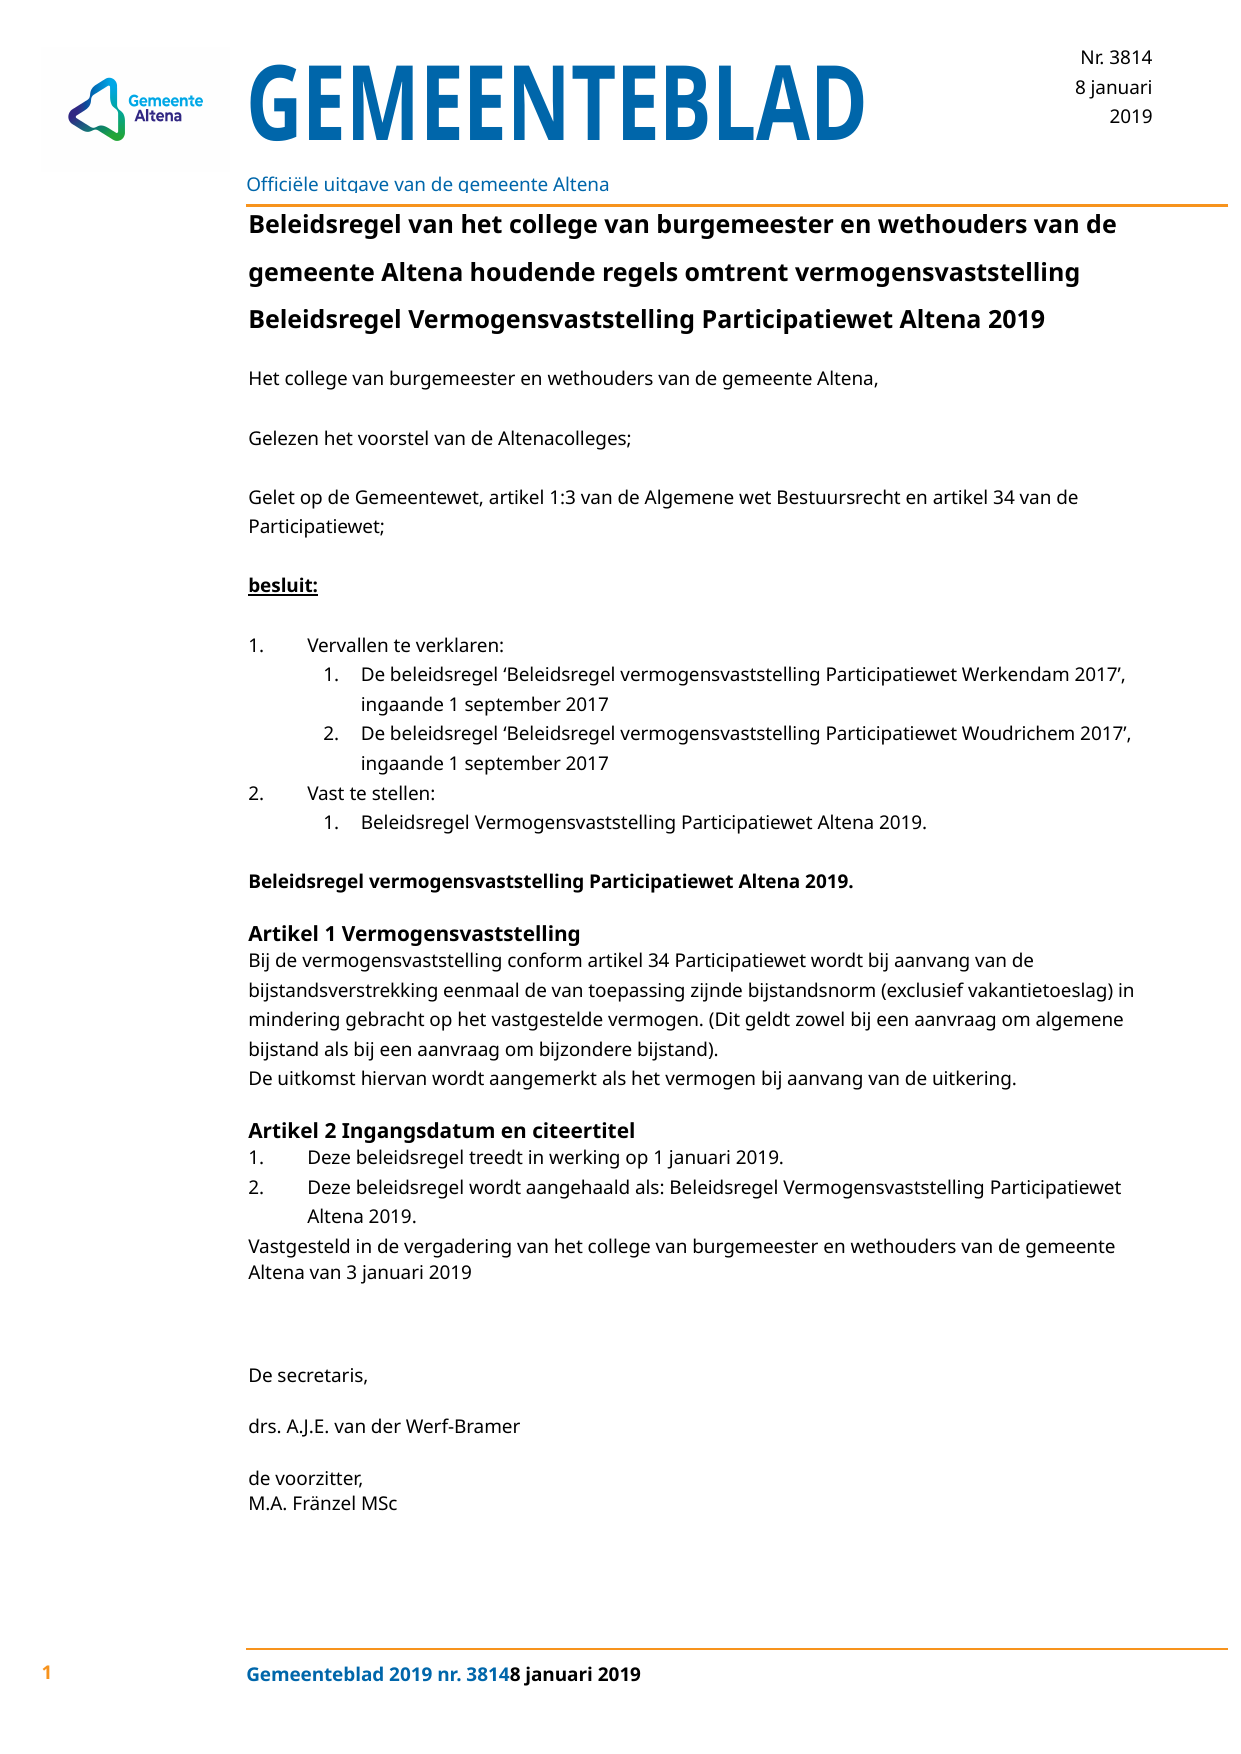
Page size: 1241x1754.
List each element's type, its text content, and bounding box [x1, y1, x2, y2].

text de voorzitter, [248, 1465, 1152, 1491]
list De beleidsregel ‘Beleidsregel vermogensvaststelling Participatiewet Werkendam 2017’, ingaande 1 september 2017 [323, 661, 1152, 717]
list Deze beleidsregel wordt aangehaald als: Beleidsregel Vermogensvaststelling Participatiewet Altena 2019. [248, 1174, 1152, 1229]
picture [41, 47, 231, 172]
text Bij de vermogensvaststelling conform artikel 34 Participatiewet wordt bij aanvang van de bijstandsverstrekking eenmaal de van toepassing zijnde bijstandsnorm (exclusief vakantietoeslag) in mindering gebracht op het vastgestelde vermogen. (Dit geldt zowel bij een aanvraag om algemene bijstand als bij een aanvraag om bijzondere bijstand). [248, 947, 1152, 1062]
text Vastgesteld in de vergadering van het college van burgemeester en wethouders van de gemeente Altena van 3 januari 2019 [248, 1233, 1152, 1285]
text De secretaris, [248, 1362, 1152, 1388]
text Artikel 1 Vermogensvaststelling [248, 919, 1152, 947]
list Deze beleidsregel treedt in werking op 1 januari 2019. [248, 1144, 1152, 1170]
text drs. A.J.E. van der Werf-Bramer [248, 1413, 1152, 1439]
text Gelet op de Gemeentewet, artikel 1:3 van de Algemene wet Bestuursrecht en artikel 34 van de Participatiewet; [248, 484, 1152, 539]
list Vast te stellen: [248, 780, 1152, 805]
text Gelezen het voorstel van de Altenacolleges; [248, 425, 1152, 450]
text besluit: [248, 573, 1152, 598]
text Artikel 2 Ingangsdatum en citeertitel [248, 1116, 1152, 1144]
list De beleidsregel ‘Beleidsregel vermogensvaststelling Participatiewet Woudrichem 2017’, ingaande 1 september 2017 [323, 721, 1152, 776]
list Beleidsregel Vermogensvaststelling Participatiewet Altena 2019. [323, 809, 1152, 835]
text Het college van burgemeester en wethouders van de gemeente Altena, [248, 366, 1152, 391]
text M.A. Fränzel MSc [248, 1491, 1152, 1516]
list Vervallen te verklaren: [248, 632, 1152, 657]
text Beleidsregel van het college van burgemeester en wethouders van de gemeente Altena houdende regels omtrent vermogensvaststelling Beleidsregel Vermogensvaststelling Participatiewet Altena 2019 [248, 207, 1152, 336]
text De uitkomst hiervan wordt aangemerkt als het vermogen bij aanvang van de uitkering. [248, 1066, 1152, 1091]
text Beleidsregel vermogensvaststelling Participatiewet Altena 2019. [248, 868, 1152, 894]
